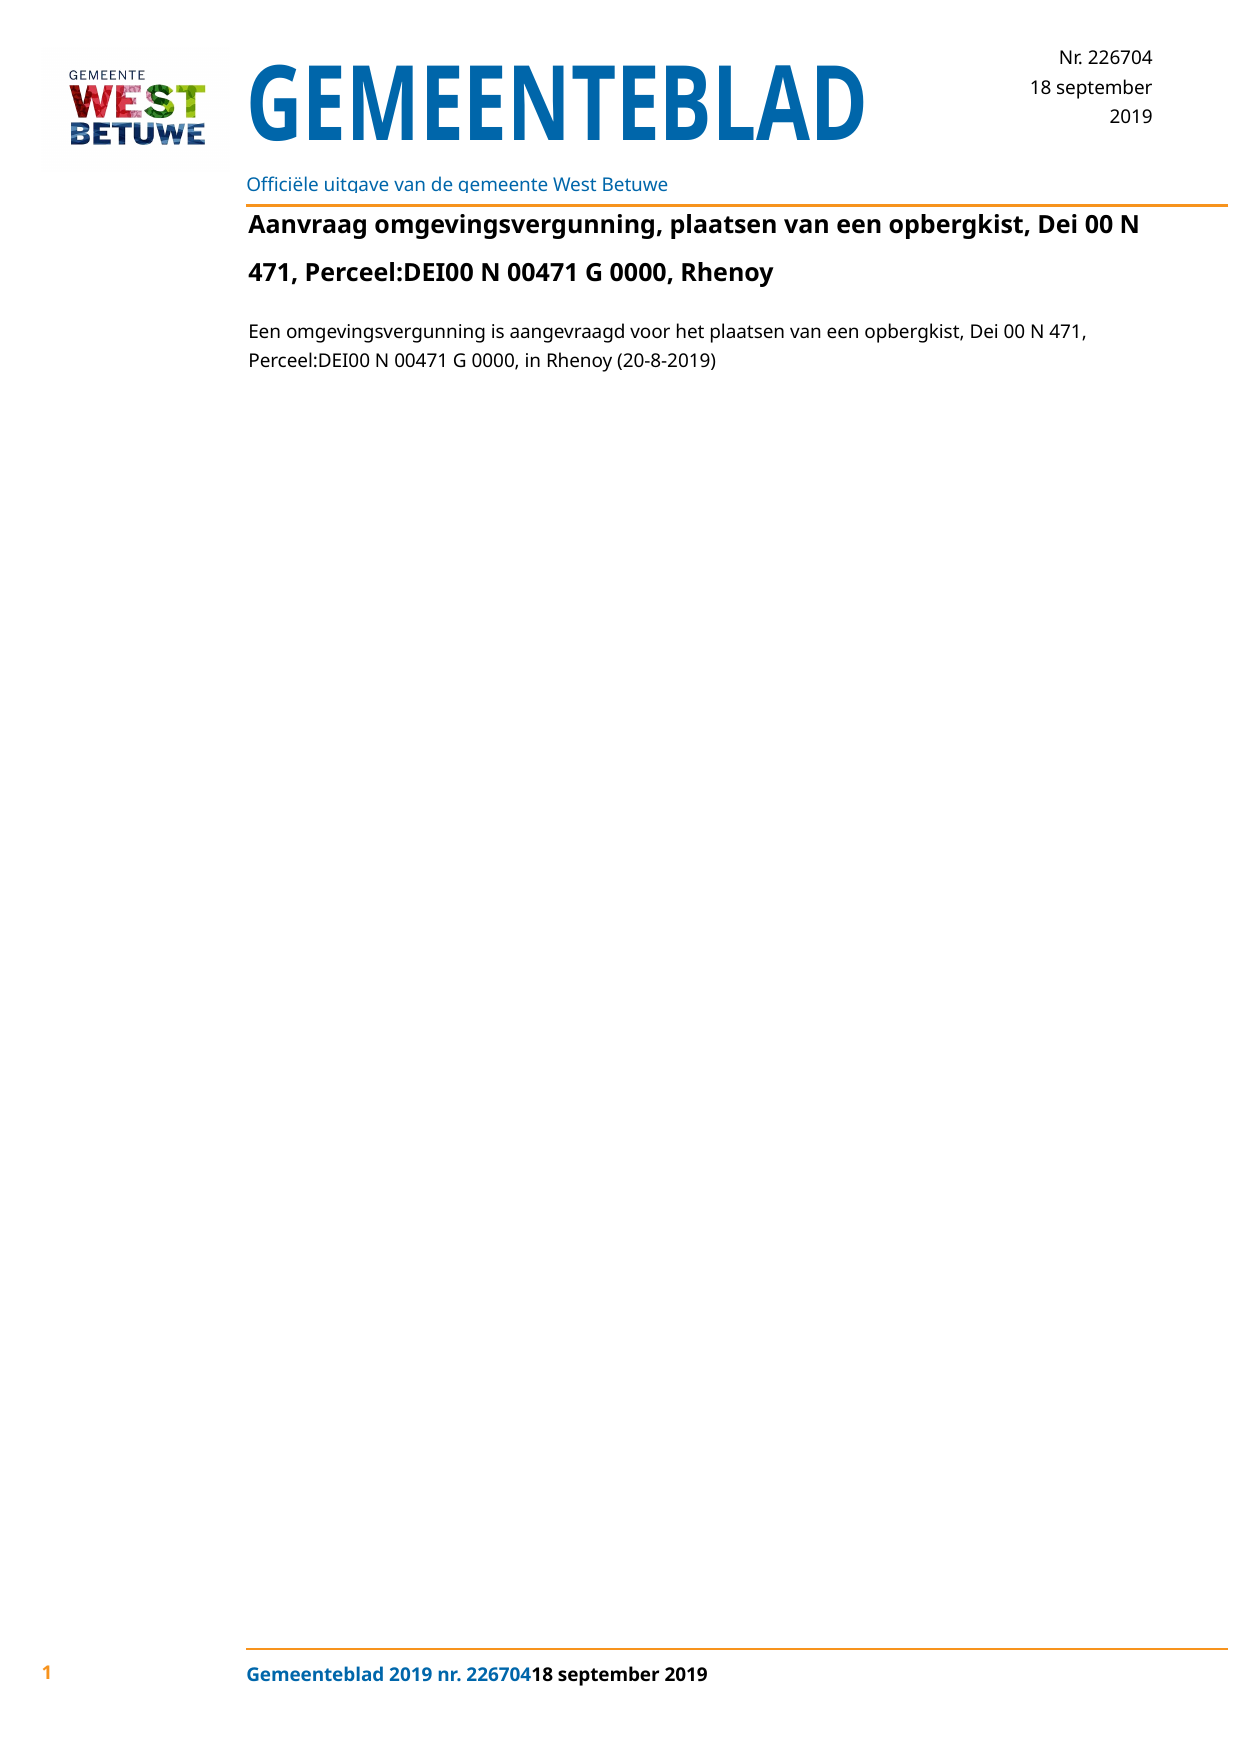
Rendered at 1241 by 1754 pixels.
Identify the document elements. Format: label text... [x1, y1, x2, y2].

picture [41, 47, 231, 172]
text Een omgevingsvergunning is aangevraagd voor het plaatsen van een opbergkist, Dei 00 N 471, Perceel:DEI00 N 00471 G 0000, in Rhenoy (20-8-2019) [248, 318, 1152, 373]
text Aanvraag omgevingsvergunning, plaatsen van een opbergkist, Dei 00 N 471, Perceel:DEI00 N 00471 G 0000, Rhenoy [248, 207, 1152, 288]
